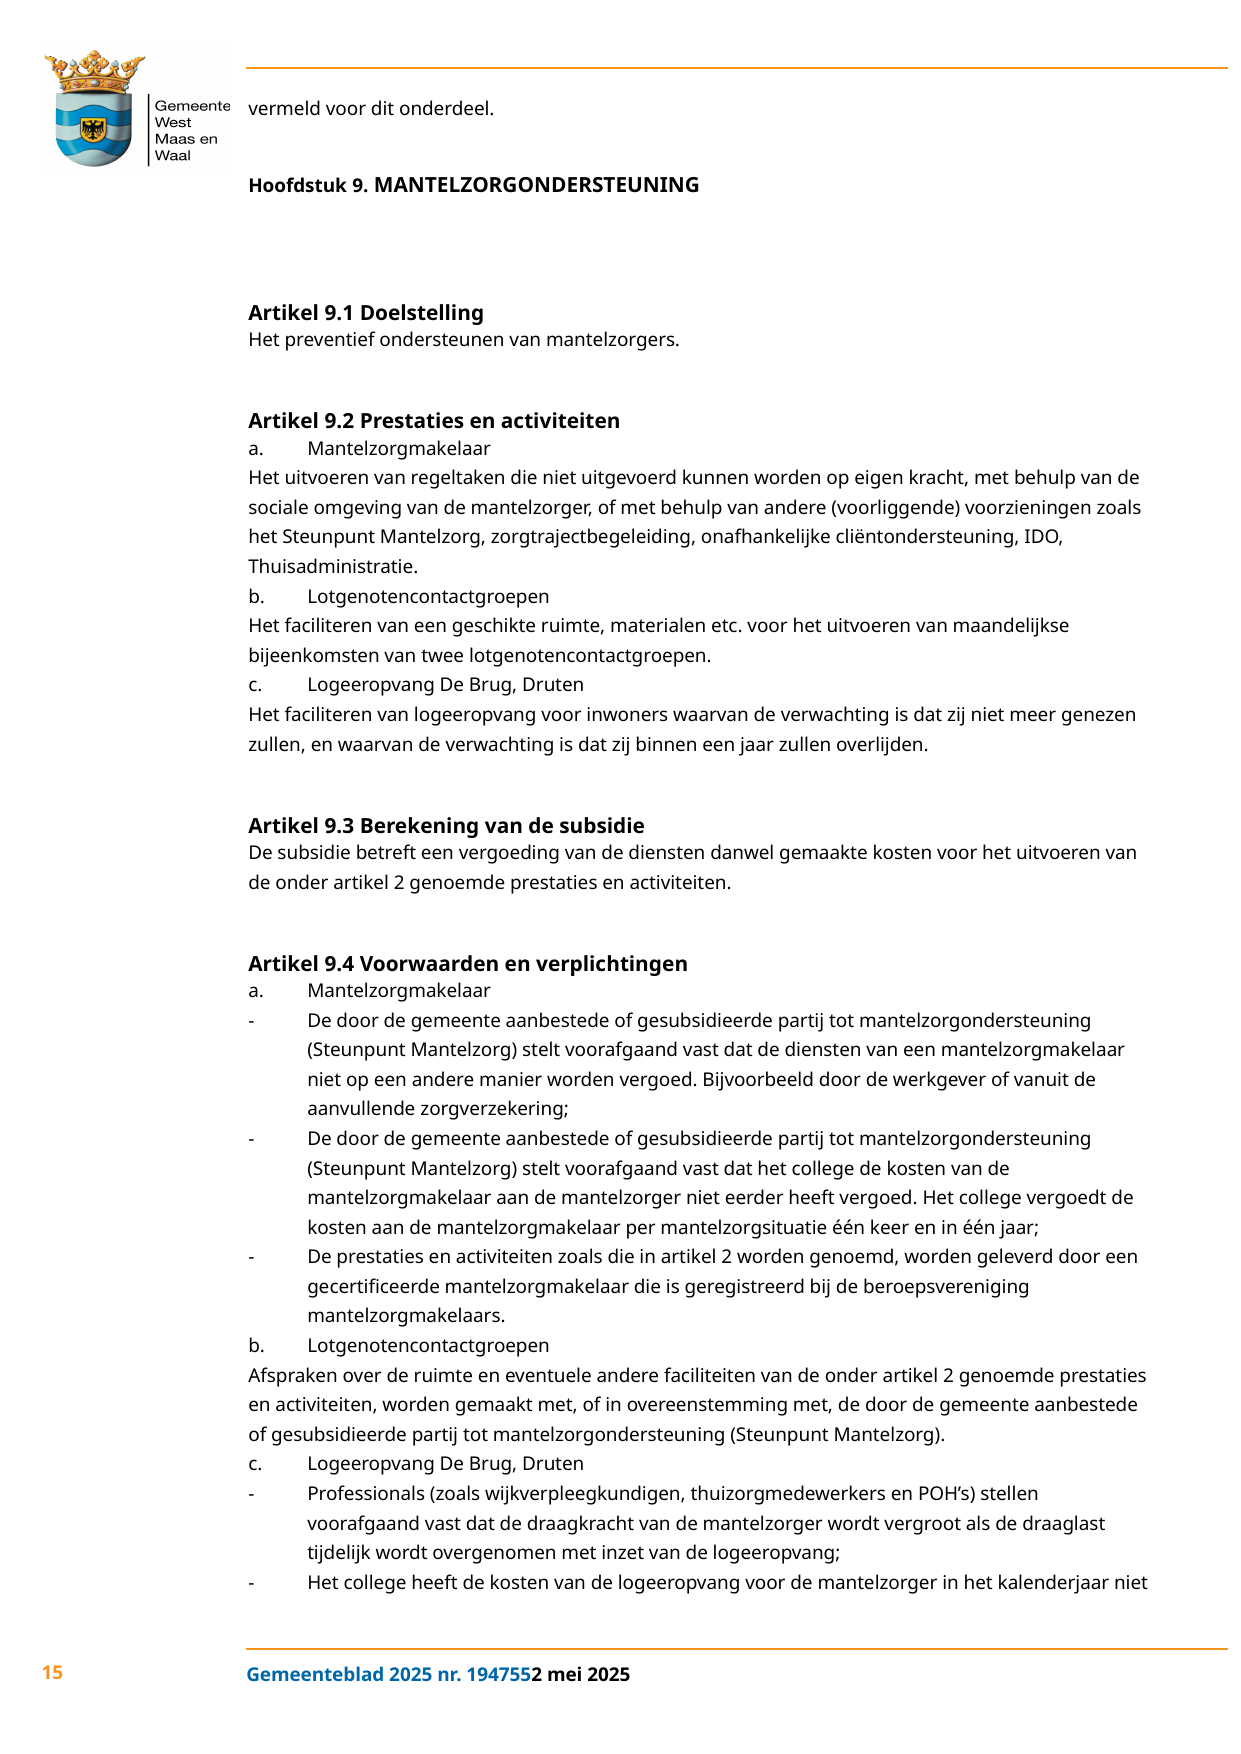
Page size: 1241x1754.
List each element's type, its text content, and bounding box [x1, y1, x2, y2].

text Artikel 9.3 Berekening van de subsidie [248, 811, 1152, 839]
list Lotgenotencontactgroepen [248, 583, 1152, 609]
text Artikel 9.2 Prestaties en activiteiten [248, 407, 1152, 435]
list Mantelzorgmakelaar [248, 435, 1152, 461]
text De subsidie betreft een vergoeding van de diensten danwel gemaakte kosten voor het uitvoeren van de onder artikel 2 genoemde prestaties en activiteiten. [248, 839, 1152, 894]
list Professionals (zoals wijkverpleegkundigen, thuizorgmedewerkers en POH’s) stellen voorafgaand vast dat de draagkracht van de mantelzorger wordt vergroot als de draaglast tijdelijk wordt overgenomen met inzet van de logeeropvang; [248, 1480, 1152, 1565]
list Lotgenotencontactgroepen [248, 1332, 1152, 1358]
list Het college heeft de kosten van de logeeropvang voor de mantelzorger in het kalenderjaar niet [248, 1569, 1152, 1595]
list Logeeropvang De Brug, Druten [248, 1451, 1152, 1476]
text Hoofdstuk 9. MANTELZORGONDERSTEUNING [248, 170, 1152, 198]
list De prestaties en activiteiten zoals die in artikel 2 worden genoemd, worden geleverd door een gecertificeerde mantelzorgmakelaar die is geregistreerd bij de beroepsvereniging mantelzorgmakelaars. [248, 1243, 1152, 1328]
text Het preventief ondersteunen van mantelzorgers. [248, 327, 1152, 352]
text Afspraken over de ruimte en eventuele andere faciliteiten van de onder artikel 2 genoemde prestaties en activiteiten, worden gemaakt met, of in overeenstemming met, de door de gemeente aanbestede of gesubsidieerde partij tot mantelzorgondersteuning (Steunpunt Mantelzorg). [248, 1362, 1152, 1447]
text vermeld voor dit onderdeel. [248, 95, 1152, 121]
list De door de gemeente aanbestede of gesubsidieerde partij tot mantelzorgondersteuning (Steunpunt Mantelzorg) stelt voorafgaand vast dat de diensten van een mantelzorgmakelaar niet op een andere manier worden vergoed. Bijvoorbeeld door de werkgever of vanuit de aanvullende zorgverzekering; [248, 1007, 1152, 1121]
picture [41, 47, 231, 172]
text Artikel 9.4 Voorwaarden en verplichtingen [248, 949, 1152, 977]
list De door de gemeente aanbestede of gesubsidieerde partij tot mantelzorgondersteuning (Steunpunt Mantelzorg) stelt voorafgaand vast dat het college de kosten van de mantelzorgmakelaar aan de mantelzorger niet eerder heeft vergoed. Het college vergoedt de kosten aan de mantelzorgmakelaar per mantelzorgsituatie één keer en in één jaar; [248, 1125, 1152, 1240]
list Logeeropvang De Brug, Druten [248, 672, 1152, 697]
list Mantelzorgmakelaar [248, 977, 1152, 1003]
text Het faciliteren van logeeropvang voor inwoners waarvan de verwachting is dat zij niet meer genezen zullen, en waarvan de verwachting is dat zij binnen een jaar zullen overlijden. [248, 701, 1152, 757]
text Het faciliteren van een geschikte ruimte, materialen etc. voor het uitvoeren van maandelijkse bijeenkomsten van twee lotgenotencontactgroepen. [248, 612, 1152, 668]
text Het uitvoeren van regeltaken die niet uitgevoerd kunnen worden op eigen kracht, met behulp van de sociale omgeving van de mantelzorger, of met behulp van andere (voorliggende) voorzieningen zoals het Steunpunt Mantelzorg, zorgtrajectbegeleiding, onafhankelijke cliëntondersteuning, IDO, Thuisadministratie. [248, 464, 1152, 579]
text Artikel 9.1 Doelstelling [248, 298, 1152, 327]
